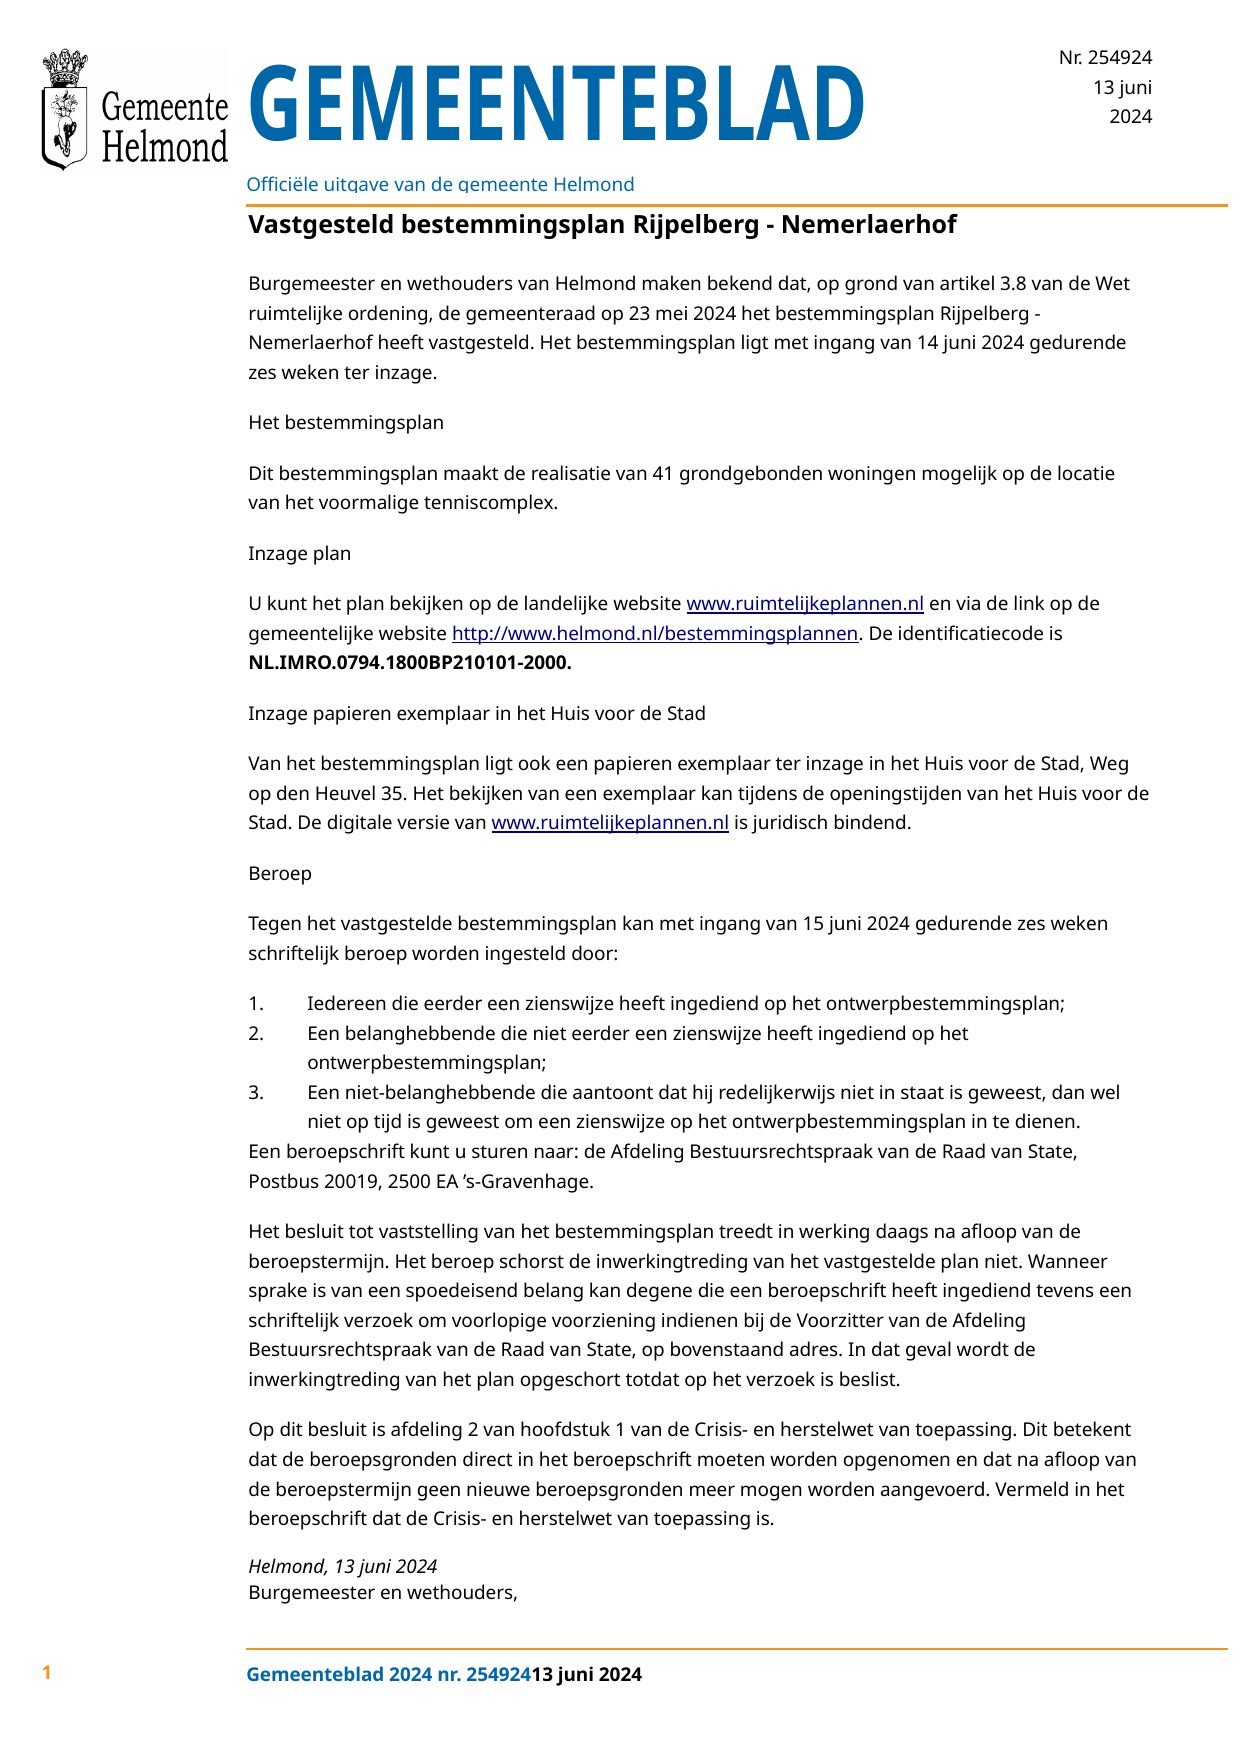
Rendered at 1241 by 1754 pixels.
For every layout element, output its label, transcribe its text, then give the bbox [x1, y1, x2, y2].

text Burgemeester en wethouders van Helmond maken bekend dat, op grond van artikel 3.8 van de Wet ruimtelijke ordening, de gemeenteraad op 23 mei 2024 het bestemmingsplan Rijpelberg - Nemerlaerhof heeft vastgesteld. Het bestemmingsplan ligt met ingang van 14 juni 2024 gedurende zes weken ter inzage. [248, 270, 1152, 385]
list Iedereen die eerder een zienswijze heeft ingediend op het ontwerpbestemmingsplan; [248, 990, 1152, 1016]
list Een belanghebbende die niet eerder een zienswijze heeft ingediend op het ontwerpbestemmingsplan; [248, 1020, 1152, 1075]
text Inzage plan [248, 540, 1152, 566]
text U kunt het plan bekijken op de landelijke website www.ruimtelijkeplannen.nl en via de link op de gemeentelijke website http://www.helmond.nl/bestemmingsplannen. De identificatiecode is NL.IMRO.0794.1800BP210101-2000. [248, 590, 1152, 675]
list Een niet-belanghebbende die aantoont dat hij redelijkerwijs niet in staat is geweest, dan wel niet op tijd is geweest om een zienswijze op het ontwerpbestemmingsplan in te dienen. [248, 1079, 1152, 1134]
text Dit bestemmingsplan maakt de realisatie van 41 grondgebonden woningen mogelijk op de locatie van het voormalige tenniscomplex. [248, 460, 1152, 515]
text Op dit besluit is afdeling 2 van hoofdstuk 1 van de Crisis- en herstelwet van toepassing. Dit betekent dat de beroepsgronden direct in het beroepschrift moeten worden opgenomen en dat na afloop van de beroepstermijn geen nieuwe beroepsgronden meer mogen worden aangevoerd. Vermeld in het beroepschrift dat de Crisis- en herstelwet van toepassing is. [248, 1417, 1152, 1531]
text Het bestemmingsplan [248, 409, 1152, 435]
text Een beroepschrift kunt u sturen naar: de Afdeling Bestuursrechtspraak van de Raad van State, Postbus 20019, 2500 EA ’s-Gravenhage. [248, 1138, 1152, 1193]
text Vastgesteld bestemmingsplan Rijpelberg - Nemerlaerhof [248, 207, 1152, 241]
text Van het bestemmingsplan ligt ook een papieren exemplaar ter inzage in het Huis voor de Stad, Weg op den Heuvel 35. Het bekijken van een exemplaar kan tijdens de openingstijden van het Huis voor de Stad. De digitale versie van www.ruimtelijkeplannen.nl is juridisch bindend. [248, 750, 1152, 835]
text Het besluit tot vaststelling van het bestemmingsplan treedt in werking daags na afloop van de beroepstermijn. Het beroep schorst de inwerkingtreding van het vastgestelde plan niet. Wanneer sprake is van een spoedeisend belang kan degene die een beroepschrift heeft ingediend tevens een schriftelijk verzoek om voorlopige voorziening indienen bij de Voorzitter van de Afdeling Bestuursrechtspraak van de Raad van State, op bovenstaand adres. In dat geval wordt de inwerkingtreding van het plan opgeschort totdat op het verzoek is beslist. [248, 1218, 1152, 1392]
picture [41, 47, 231, 172]
text Burgemeester en wethouders, [248, 1579, 1152, 1604]
text Tegen het vastgestelde bestemmingsplan kan met ingang van 15 juni 2024 gedurende zes weken schriftelijk beroep worden ingesteld door: [248, 910, 1152, 966]
text Beroep [248, 860, 1152, 886]
text Inzage papieren exemplaar in het Huis voor de Stad [248, 700, 1152, 726]
text Helmond, 13 juni 2024 [248, 1553, 1152, 1579]
